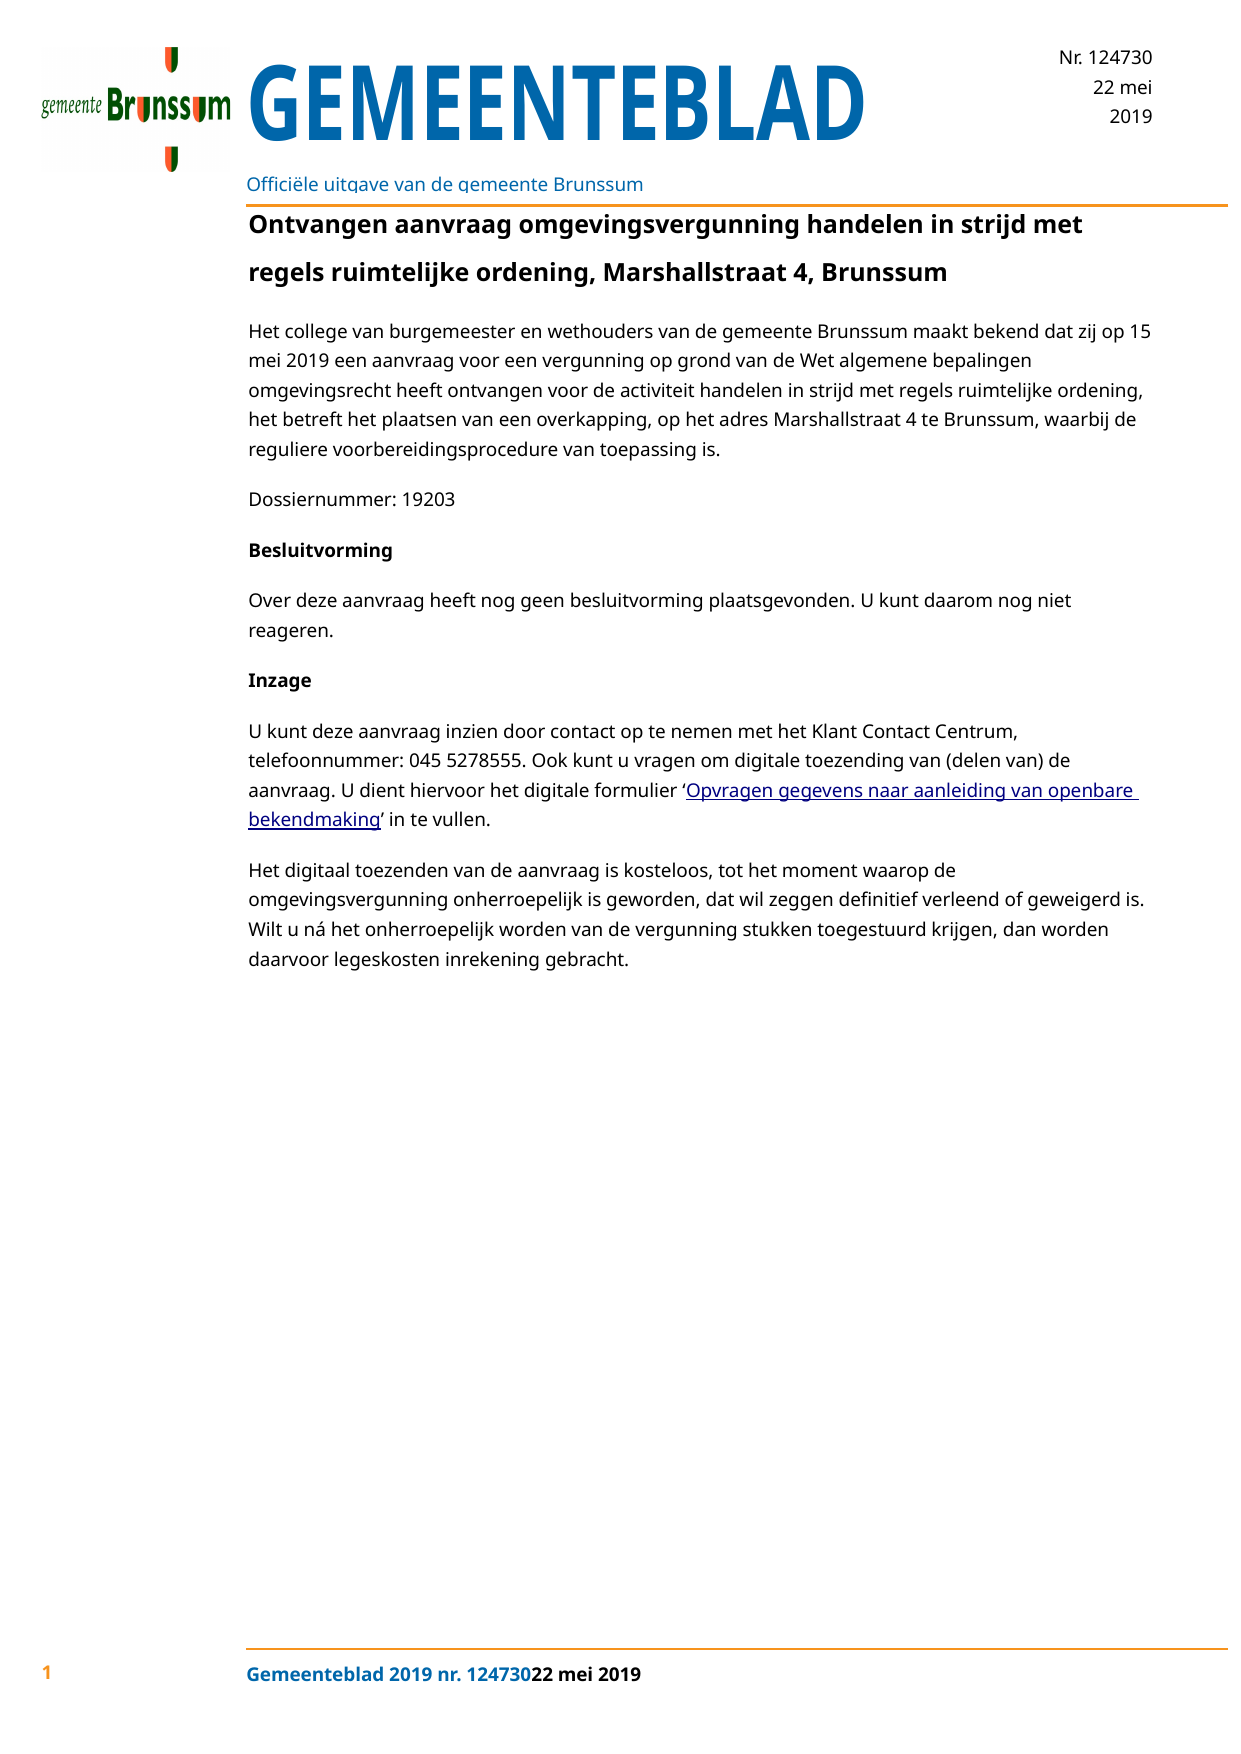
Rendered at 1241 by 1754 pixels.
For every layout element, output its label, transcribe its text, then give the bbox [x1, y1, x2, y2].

text Het college van burgemeester en wethouders van de gemeente Brunssum maakt bekend dat zij op 15 mei 2019 een aanvraag voor een vergunning op grond van de Wet algemene bepalingen omgevingsrecht heeft ontvangen voor de activiteit handelen in strijd met regels ruimtelijke ordening, het betreft het plaatsen van een overkapping, op het adres Marshallstraat 4 te Brunssum, waarbij de reguliere voorbereidingsprocedure van toepassing is. [248, 318, 1152, 462]
text Inzage [248, 667, 1152, 693]
text U kunt deze aanvraag inzien door contact op te nemen met het Klant Contact Centrum, telefoonnummer: 045 5278555. Ook kunt u vragen om digitale toezending van (delen van) de aanvraag. U dient hiervoor het digitale formulier ‘Opvragen gegevens naar aanleiding van openbare bekendmaking’ in te vullen. [248, 718, 1152, 832]
picture [41, 47, 231, 172]
text Het digitaal toezenden van de aanvraag is kosteloos, tot het moment waarop de omgevingsvergunning onherroepelijk is geworden, dat wil zeggen definitief verleend of geweigerd is. Wilt u ná het onherroepelijk worden van de vergunning stukken toegestuurd krijgen, dan worden daarvoor legeskosten inrekening gebracht. [248, 857, 1152, 972]
text Dossiernummer: 19203 [248, 487, 1152, 512]
text Over deze aanvraag heeft nog geen besluitvorming plaatsgevonden. U kunt daarom nog niet reageren. [248, 587, 1152, 643]
text Besluitvorming [248, 537, 1152, 563]
text Ontvangen aanvraag omgevingsvergunning handelen in strijd met regels ruimtelijke ordening, Marshallstraat 4, Brunssum [248, 207, 1152, 288]
